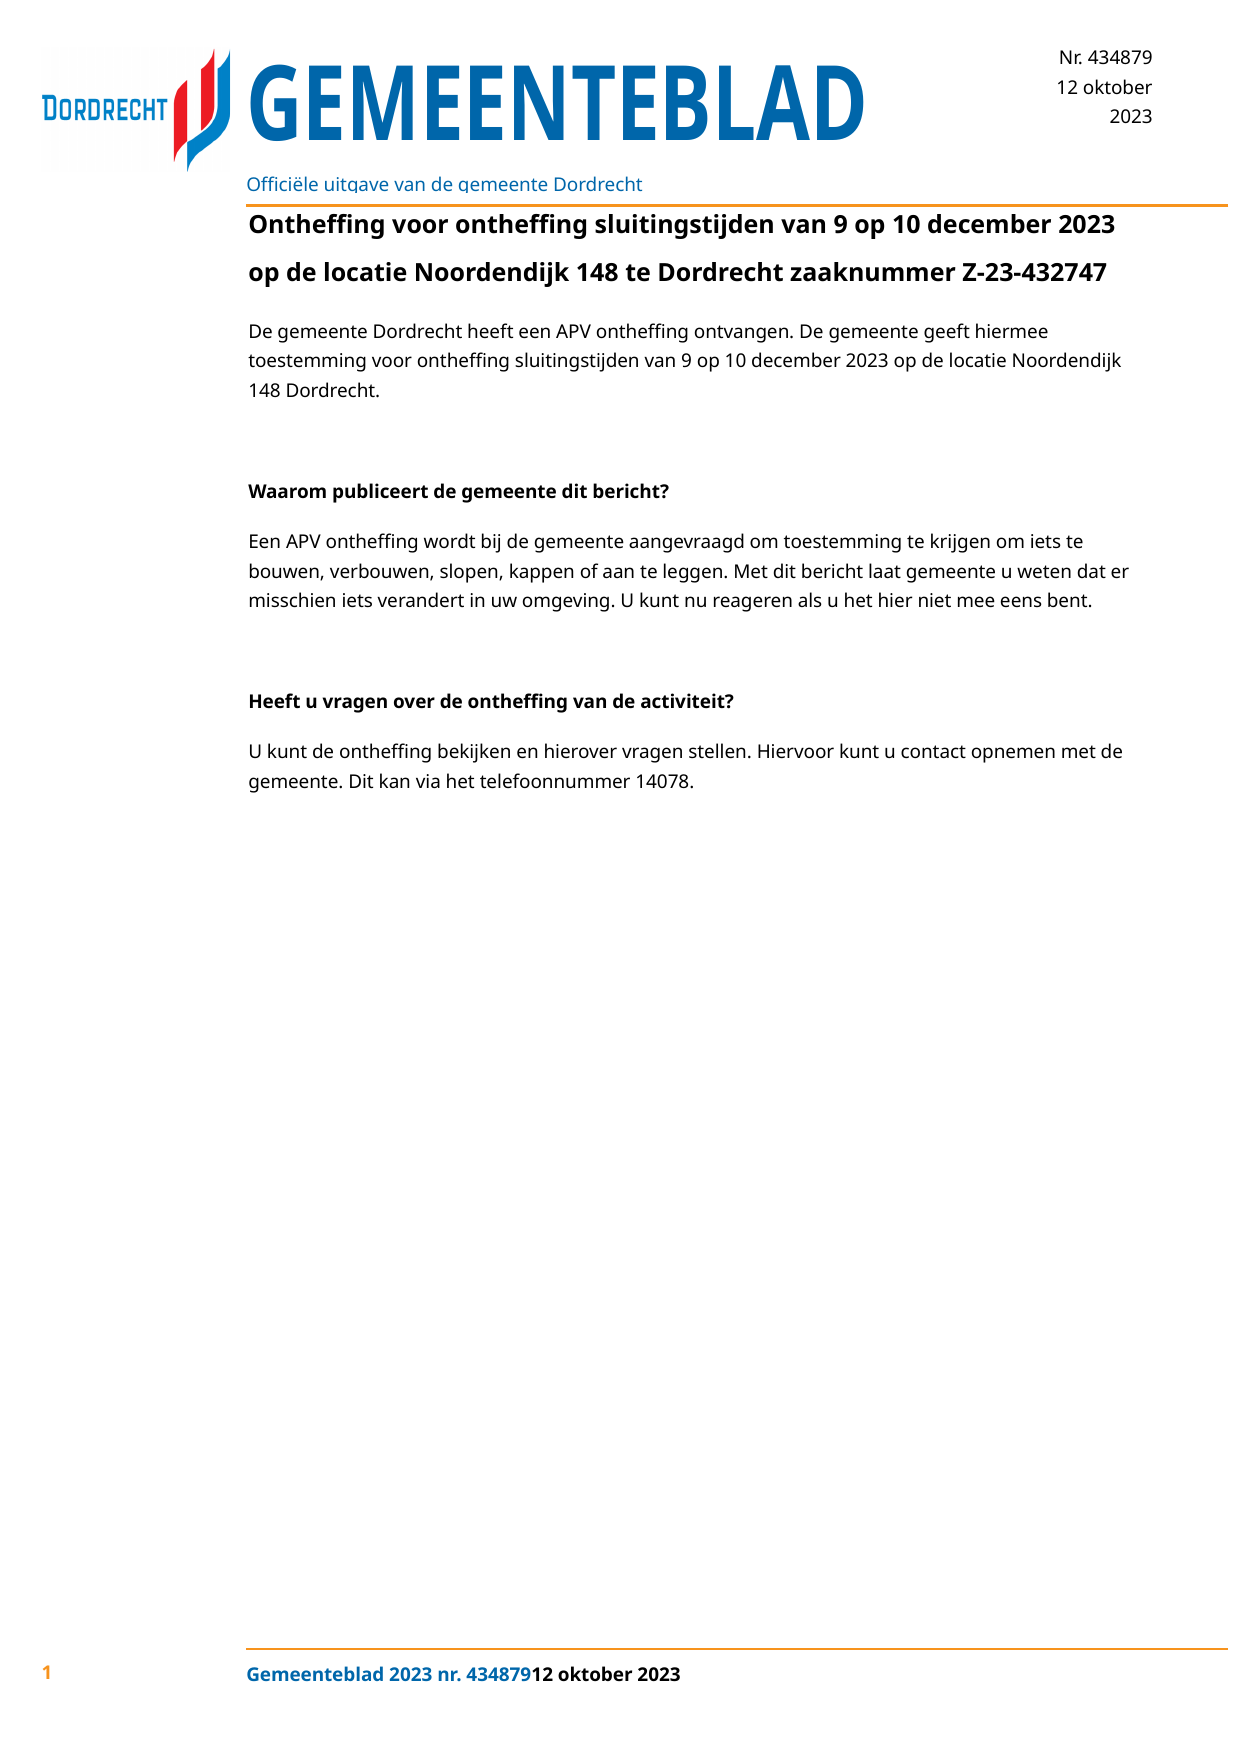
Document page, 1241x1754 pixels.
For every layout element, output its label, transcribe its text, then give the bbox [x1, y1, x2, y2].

text Een APV ontheffing wordt bij de gemeente aangevraagd om toestemming te krijgen om iets te bouwen, verbouwen, slopen, kappen of aan te leggen. Met dit bericht laat gemeente u weten dat er misschien iets verandert in uw omgeving. U kunt nu reageren als u het hier niet mee eens bent. [248, 528, 1152, 613]
text Ontheffing voor ontheffing sluitingstijden van 9 op 10 december 2023 op de locatie Noordendijk 148 te Dordrecht zaaknummer Z-23-432747 [248, 207, 1152, 288]
picture [41, 47, 231, 172]
text Heeft u vragen over de ontheffing van de activiteit? [248, 688, 1152, 714]
text Waarom publiceert de gemeente dit bericht? [248, 478, 1152, 504]
text U kunt de ontheffing bekijken en hierover vragen stellen. Hiervoor kunt u contact opnemen met de gemeente. Dit kan via het telefoonnummer 14078. [248, 739, 1152, 794]
text De gemeente Dordrecht heeft een APV ontheffing ontvangen. De gemeente geeft hiermee toestemming voor ontheffing sluitingstijden van 9 op 10 december 2023 op de locatie Noordendijk 148 Dordrecht. [248, 318, 1152, 403]
